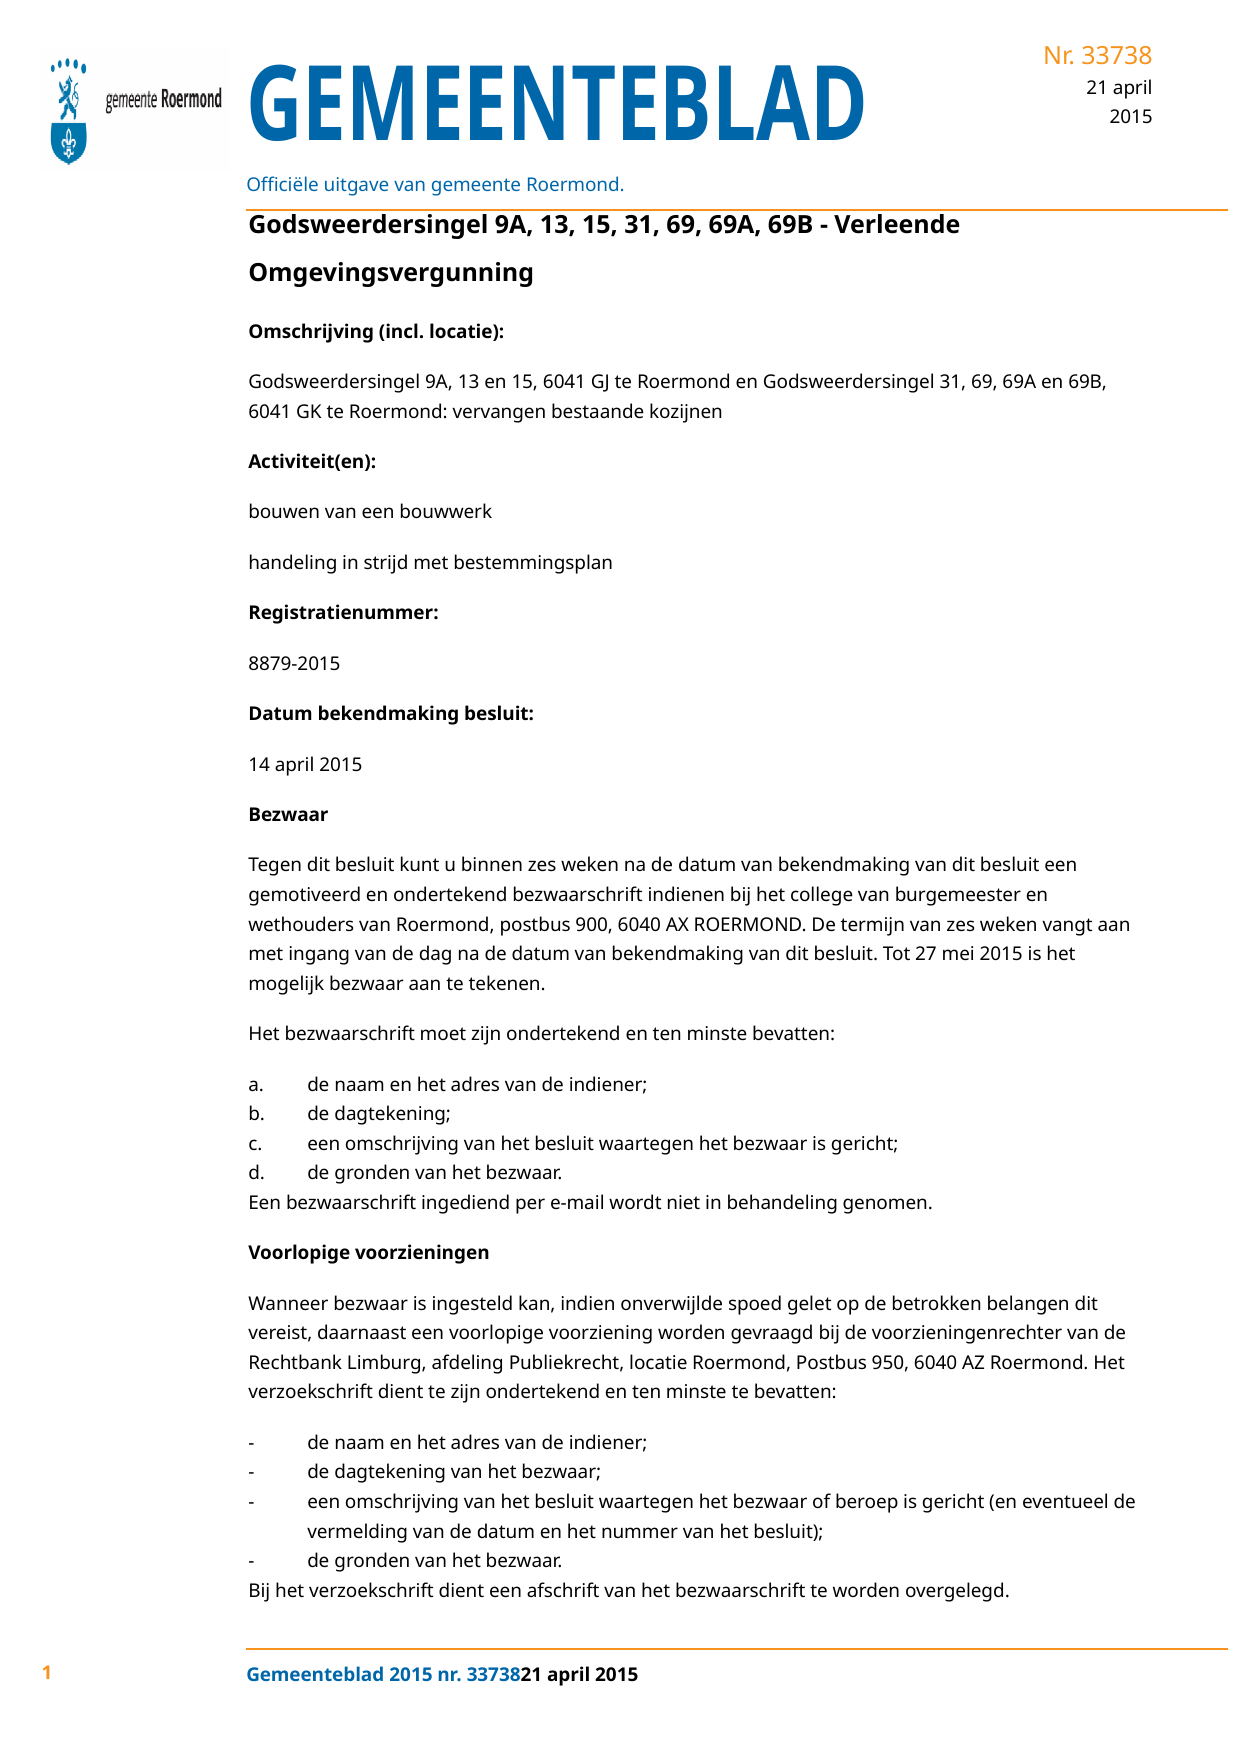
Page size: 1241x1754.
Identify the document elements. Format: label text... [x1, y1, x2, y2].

text Voorlopige voorzieningen [248, 1239, 1152, 1265]
text Activiteit(en): [248, 448, 1152, 474]
text Godsweerdersingel 9A, 13, 15, 31, 69, 69A, 69B - Verleende Omgevingsvergunning [248, 211, 1152, 288]
list een omschrijving van het besluit waartegen het bezwaar is gericht; [248, 1130, 1152, 1156]
text Een bezwaarschrift ingediend per e-mail wordt niet in behandeling genomen. [248, 1189, 1152, 1215]
list de naam en het adres van de indiener; [248, 1071, 1152, 1097]
list de gronden van het bezwaar. [248, 1547, 1152, 1573]
list de dagtekening; [248, 1100, 1152, 1126]
text Datum bekendmaking besluit: [248, 700, 1152, 726]
list een omschrijving van het besluit waartegen het bezwaar of beroep is gericht (en eventueel de vermelding van de datum en het nummer van het besluit); [248, 1488, 1152, 1544]
text Omschrijving (incl. locatie): [248, 318, 1152, 344]
text Registratienummer: [248, 599, 1152, 625]
text handeling in strijd met bestemmingsplan [248, 549, 1152, 575]
text Bezwaar [248, 801, 1152, 827]
list de gronden van het bezwaar. [248, 1159, 1152, 1185]
text Godsweerdersingel 9A, 13 en 15, 6041 GJ te Roermond en Godsweerdersingel 31, 69, 69A en 69B, 6041 GK te Roermond: vervangen bestaande kozijnen [248, 368, 1152, 424]
picture [41, 47, 231, 172]
text 14 april 2015 [248, 751, 1152, 777]
list de naam en het adres van de indiener; [248, 1429, 1152, 1455]
text 8879-2015 [248, 650, 1152, 676]
text Wanneer bezwaar is ingesteld kan, indien onverwijlde spoed gelet op de betrokken belangen dit vereist, daarnaast een voorlopige voorziening worden gevraagd bij de voorzieningenrechter van de Rechtbank Limburg, afdeling Publiekrecht, locatie Roermond, Postbus 950, 6040 AZ Roermond. Het verzoekschrift dient te zijn ondertekend en ten minste te bevatten: [248, 1290, 1152, 1404]
text Tegen dit besluit kunt u binnen zes weken na de datum van bekendmaking van dit besluit een gemotiveerd en ondertekend bezwaarschrift indienen bij het college van burgemeester en wethouders van Roermond, postbus 900, 6040 AX ROERMOND. De termijn van zes weken vangt aan met ingang van de dag na de datum van bekendmaking van dit besluit. Tot 27 mei 2015 is het mogelijk bezwaar aan te tekenen. [248, 852, 1152, 996]
text Bij het verzoekschrift dient een afschrift van het bezwaarschrift te worden overgelegd. [248, 1577, 1152, 1603]
text Het bezwaarschrift moet zijn ondertekend en ten minste bevatten: [248, 1020, 1152, 1046]
list de dagtekening van het bezwaar; [248, 1459, 1152, 1484]
text bouwen van een bouwwerk [248, 499, 1152, 524]
